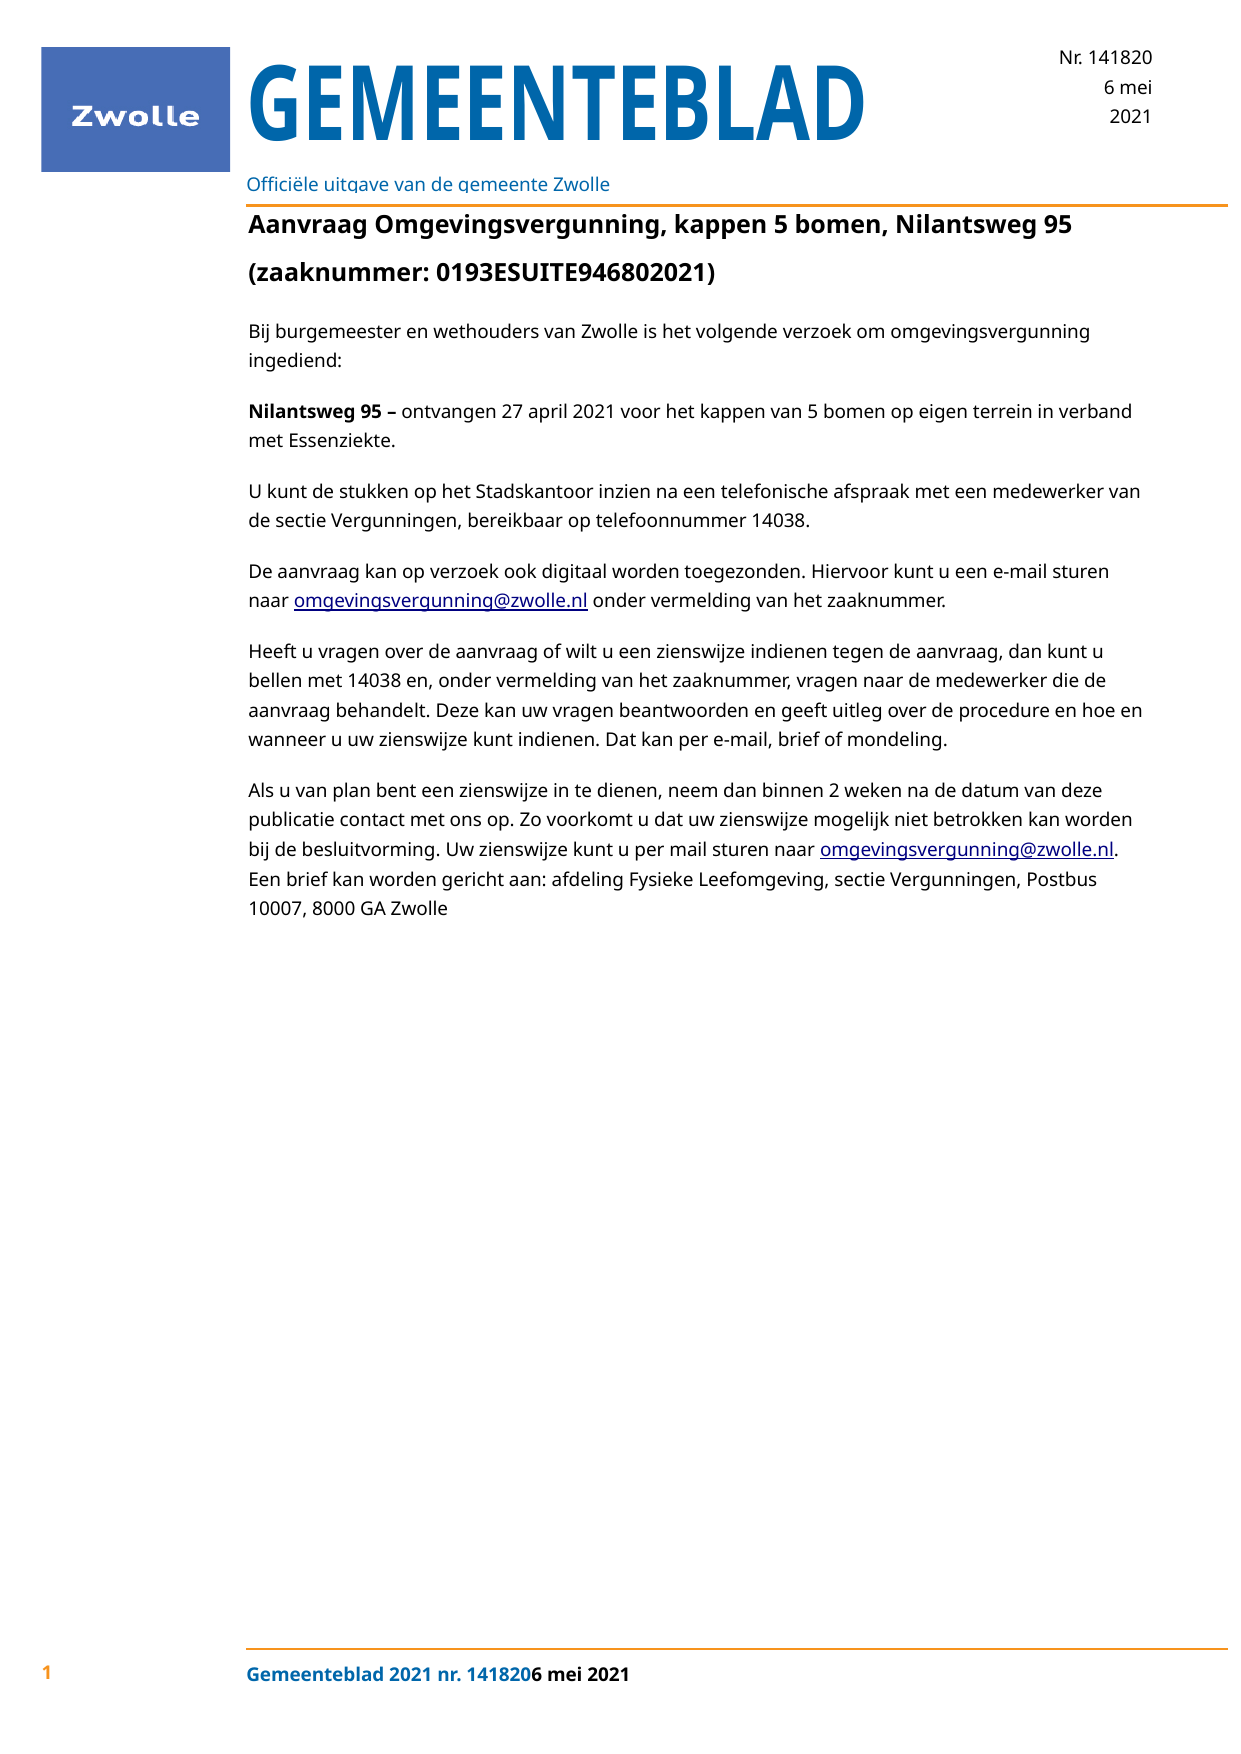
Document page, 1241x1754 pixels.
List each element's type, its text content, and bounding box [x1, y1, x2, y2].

text Heeft u vragen over de aanvraag of wilt u een zienswijze indienen tegen de aanvraag, dan kunt u bellen met 14038 en, onder vermelding van het zaaknummer, vragen naar de medewerker die de aanvraag behandelt. Deze kan uw vragen beantwoorden en geeft uitleg over de procedure en hoe en wanneer u uw zienswijze kunt indienen. Dat kan per e-mail, brief of mondeling. [248, 638, 1152, 752]
text Bij burgemeester en wethouders van Zwolle is het volgende verzoek om omgevingsvergunning ingediend: [248, 318, 1152, 373]
text Aanvraag Omgevingsvergunning, kappen 5 bomen, Nilantsweg 95 (zaaknummer: 0193ESUITE946802021) [248, 207, 1152, 288]
text Nilantsweg 95 – ontvangen 27 april 2021 voor het kappen van 5 bomen op eigen terrein in verband met Essenziekte. [248, 398, 1152, 453]
text De aanvraag kan op verzoek ook digitaal worden toegezonden. Hiervoor kunt u een e-mail sturen naar omgevingsvergunning@zwolle.nl onder vermelding van het zaaknummer. [248, 558, 1152, 613]
text Als u van plan bent een zienswijze in te dienen, neem dan binnen 2 weken na de datum van deze publicatie contact met ons op. Zo voorkomt u dat uw zienswijze mogelijk niet betrokken kan worden bij de besluitvorming. Uw zienswijze kunt u per mail sturen naar omgevingsvergunning@zwolle.nl. Een brief kan worden gericht aan: afdeling Fysieke Leefomgeving, sectie Vergunningen, Postbus 10007, 8000 GA Zwolle [248, 777, 1152, 921]
text U kunt de stukken op het Stadskantoor inzien na een telefonische afspraak met een medewerker van de sectie Vergunningen, bereikbaar op telefoonnummer 14038. [248, 478, 1152, 533]
picture [41, 47, 231, 172]
